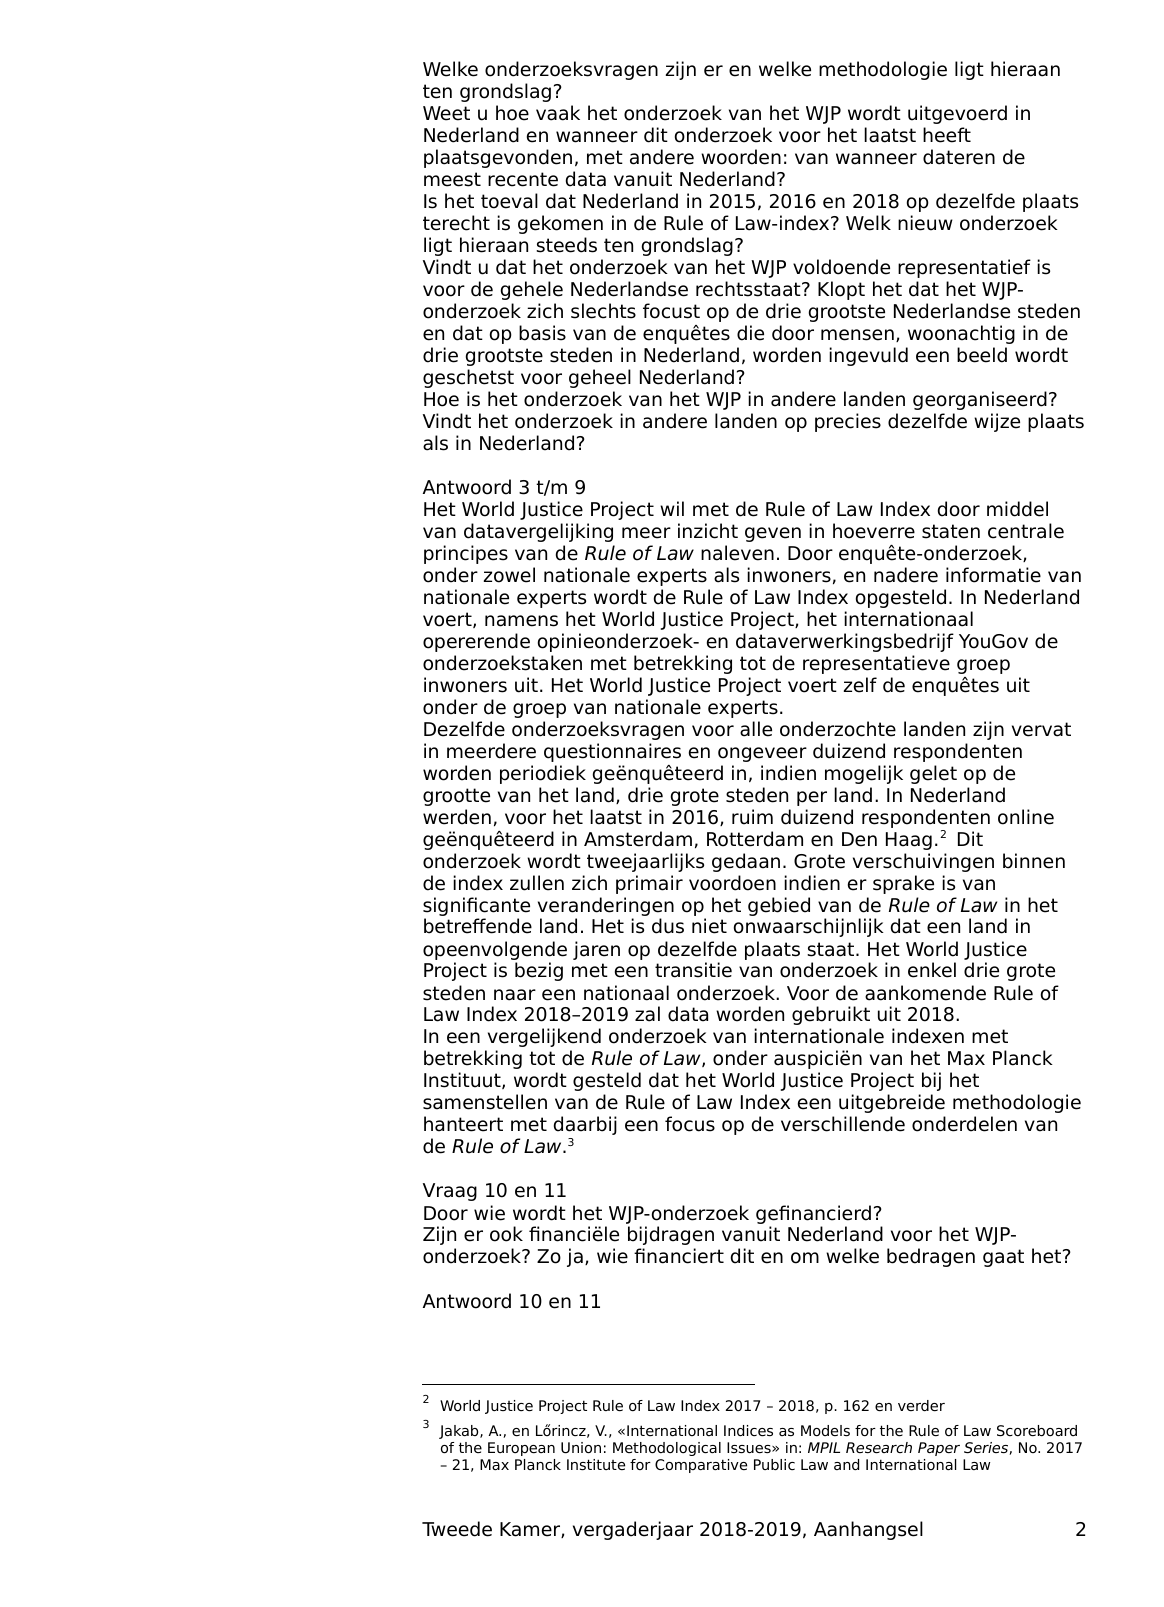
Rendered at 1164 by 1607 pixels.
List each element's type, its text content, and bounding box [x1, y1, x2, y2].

text In een vergelijkend onderzoek van internationale indexen met betrekking tot de Rule of Law, onder auspiciën van het Max Planck Instituut, wordt gesteld dat het World Justice Project bij het samenstellen van de Rule of Law Index een uitgebreide methodologie hanteert met daarbij een focus op de verschillende onderdelen van de Rule of Law. [422, 1026, 1087, 1158]
text Door wie wordt het WJP-onderzoek gefinancierd? [422, 1202, 1087, 1224]
text Vindt u dat het onderzoek van het WJP voldoende representatief is voor de gehele Nederlandse rechtsstaat? Klopt het dat het WJP-onderzoek zich slechts focust op de drie grootste Nederlandse steden en dat op basis van de enquêtes die door mensen, woonachtig in de drie grootste steden in Nederland, worden ingevuld een beeld wordt geschetst voor geheel Nederland? [422, 257, 1087, 389]
text Vraag 10 en 11 [422, 1180, 1087, 1202]
text Dezelfde onderzoeksvragen voor alle onderzochte landen zijn vervat in meerdere questionnaires en ongeveer duizend respondenten worden periodiek geënquêteerd in, indien mogelijk gelet op de grootte van het land, drie grote steden per land. In Nederland werden, voor het laatst in 2016, ruim duizend respondenten online geënquêteerd in Amsterdam, Rotterdam en Den Haag. Dit onderzoek wordt tweejaarlijks gedaan. Grote verschuivingen binnen de index zullen zich primair voordoen indien er sprake is van significante veranderingen op het gebied van de Rule of Law in het betreffende land. Het is dus niet onwaarschijnlijk dat een land in opeenvolgende jaren op dezelfde plaats staat. Het World Justice Project is bezig met een transitie van onderzoek in enkel drie grote steden naar een nationaal onderzoek. Voor de aankomende Rule of Law Index 2018–2019 zal data worden gebruikt uit 2018. [422, 719, 1087, 1026]
text Het World Justice Project wil met de Rule of Law Index door middel van datavergelijking meer inzicht geven in hoeverre staten centrale principes van de Rule of Law naleven. Door enquête-onderzoek, onder zowel nationale experts als inwoners, en nadere informatie van nationale experts wordt de Rule of Law Index opgesteld. In Nederland voert, namens het World Justice Project, het internationaal opererende opinieonderzoek- en dataverwerkingsbedrijf YouGov de onderzoekstaken met betrekking tot de representatieve groep inwoners uit. Het World Justice Project voert zelf de enquêtes uit onder de groep van nationale experts. [422, 499, 1087, 719]
text Antwoord 3 t/m 9 [422, 477, 1087, 499]
text Welke onderzoeksvragen zijn er en welke methodologie ligt hieraan ten grondslag? [422, 59, 1087, 103]
text Zijn er ook financiële bijdragen vanuit Nederland voor het WJP-onderzoek? Zo ja, wie financiert dit en om welke bedragen gaat het? [422, 1224, 1087, 1268]
text World Justice Project Rule of Law Index 2017 – 2018, p. 162 en verder [422, 1393, 1087, 1416]
text Jakab, A., en Lőrincz, V., «International Indices as Models for the Rule of Law Scoreboard of the European Union: Methodological Issues» in: MPIL Research Paper Series, No. 2017 – 21, Max Planck Institute for Comparative Public Law and International Law [422, 1418, 1087, 1474]
text Hoe is het onderzoek van het WJP in andere landen georganiseerd? Vindt het onderzoek in andere landen op precies dezelfde wijze plaats als in Nederland? [422, 389, 1087, 455]
text Weet u hoe vaak het onderzoek van het WJP wordt uitgevoerd in Nederland en wanneer dit onderzoek voor het laatst heeft plaatsgevonden, met andere woorden: van wanneer dateren de meest recente data vanuit Nederland? [422, 103, 1087, 191]
text Antwoord 10 en 11 [422, 1291, 1087, 1312]
text Is het toeval dat Nederland in 2015, 2016 en 2018 op dezelfde plaats terecht is gekomen in de Rule of Law-index? Welk nieuw onderzoek ligt hieraan steeds ten grondslag? [422, 191, 1087, 257]
